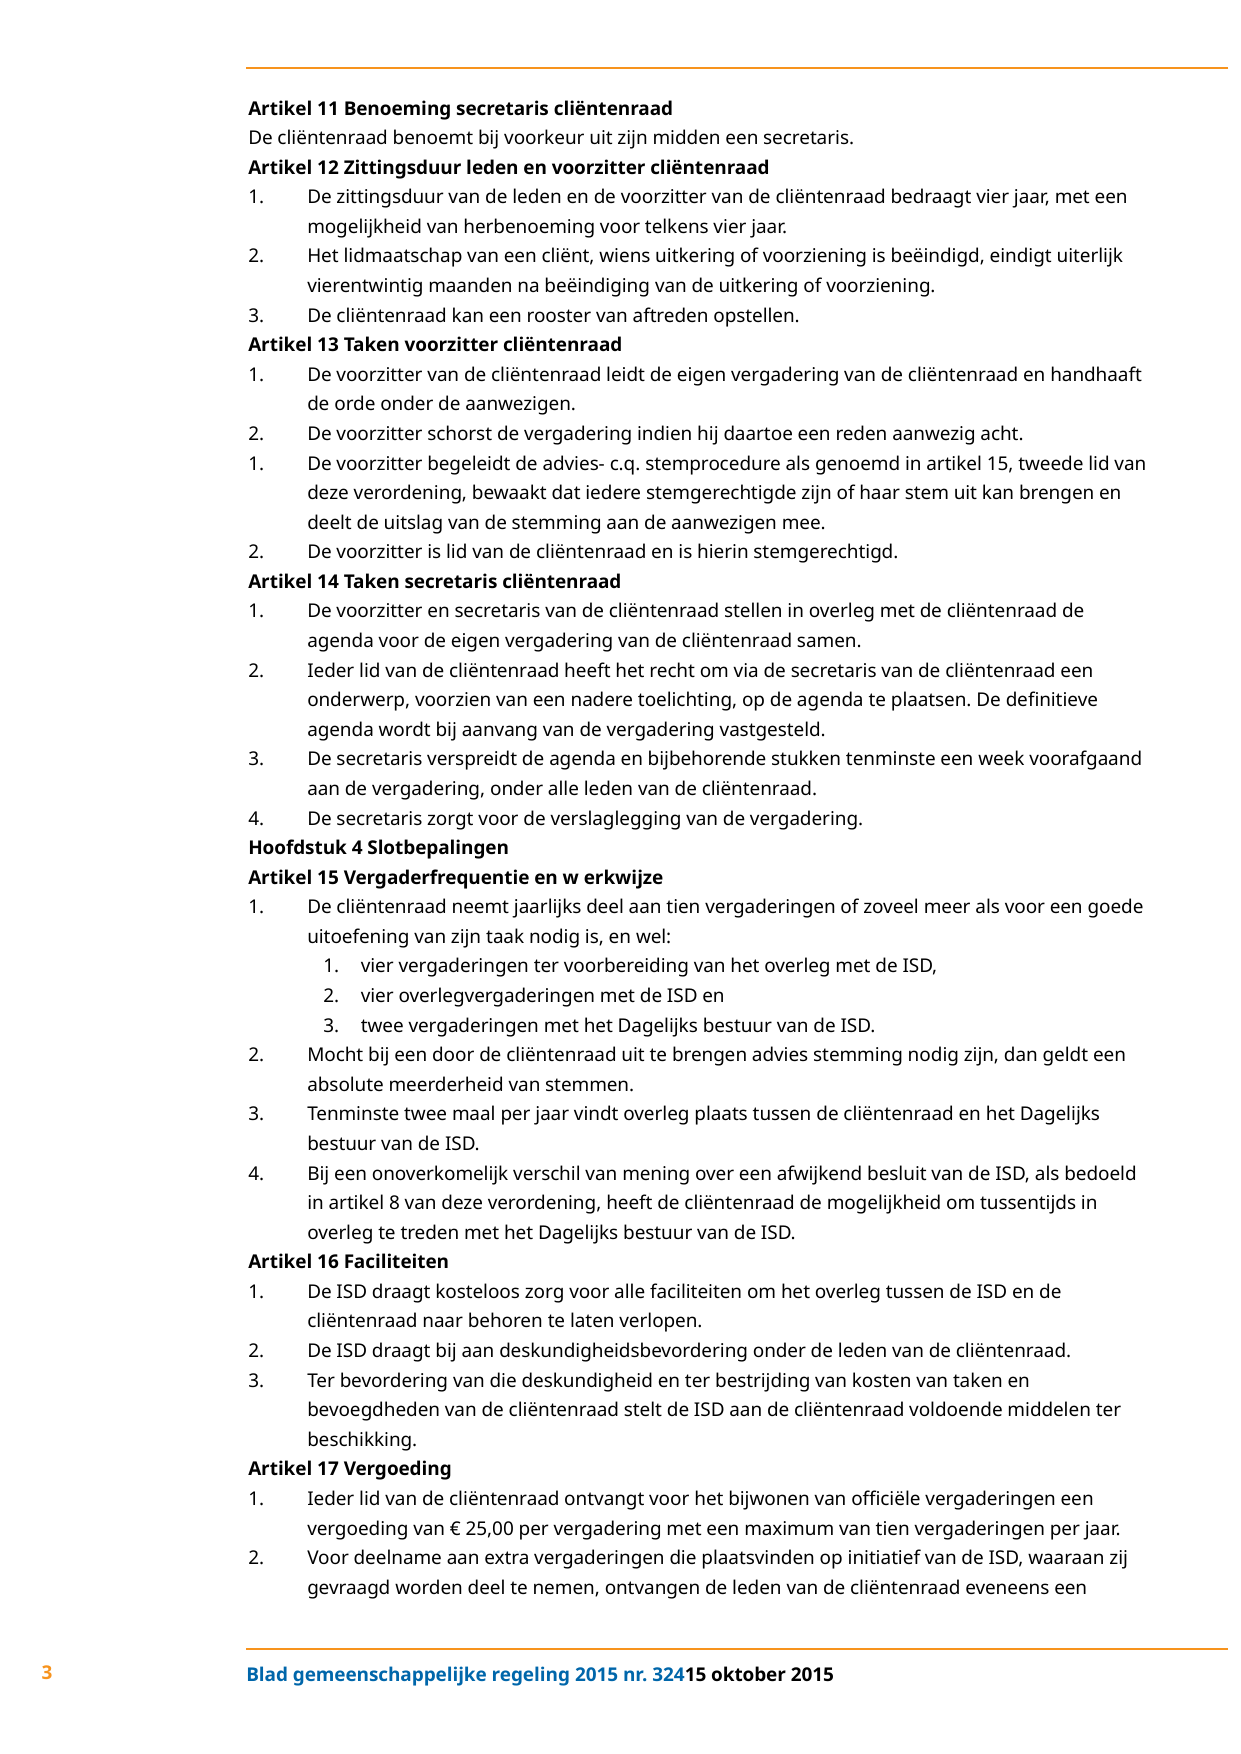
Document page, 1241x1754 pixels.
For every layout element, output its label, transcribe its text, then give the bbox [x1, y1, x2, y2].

list twee vergaderingen met het Dagelijks bestuur van de ISD. [323, 1012, 1152, 1038]
list De secretaris verspreidt de agenda en bijbehorende stukken tenminste een week voorafgaand aan de vergadering, onder alle leden van de cliëntenraad. [248, 746, 1152, 801]
list De voorzitter is lid van de cliëntenraad en is hierin stemgerechtigd. [248, 538, 1152, 564]
list De voorzitter van de cliëntenraad leidt de eigen vergadering van de cliëntenraad en handhaaft de orde onder de aanwezigen. [248, 361, 1152, 416]
picture [41, 47, 231, 172]
list vier vergaderingen ter voorbereiding van het overleg met de ISD, [323, 953, 1152, 978]
text Artikel 11 Benoeming secretaris cliëntenraad [248, 95, 1152, 121]
list De cliëntenraad neemt jaarlijks deel aan tien vergaderingen of zoveel meer als voor een goede uitoefening van zijn taak nodig is, en wel: [248, 893, 1152, 949]
list De voorzitter begeleidt de advies- c.q. stemprocedure als genoemd in artikel 15, tweede lid van deze verordening, bewaakt dat iedere stemgerechtigde zijn of haar stem uit kan brengen en deelt de uitslag van de stemming aan de aanwezigen mee. [248, 450, 1152, 535]
list Het lidmaatschap van een cliënt, wiens uitkering of voorziening is beëindigd, eindigt uiterlijk vierentwintig maanden na beëindiging van de uitkering of voorziening. [248, 243, 1152, 298]
list Voor deelname aan extra vergaderingen die plaatsvinden op initiatief van de ISD, waaraan zij gevraagd worden deel te nemen, ontvangen de leden van de cliëntenraad eveneens een [248, 1544, 1152, 1600]
text Artikel 15 Vergaderfrequentie en w erkwijze [248, 864, 1152, 890]
text Hoofdstuk 4 Slotbepalingen [248, 834, 1152, 860]
text De cliëntenraad benoemt bij voorkeur uit zijn midden een secretaris. [248, 124, 1152, 150]
list De ISD draagt bij aan deskundigheidsbevordering onder de leden van de cliëntenraad. [248, 1337, 1152, 1363]
text Artikel 17 Vergoeding [248, 1456, 1152, 1481]
list Mocht bij een door de cliëntenraad uit te brengen advies stemming nodig zijn, dan geldt een absolute meerderheid van stemmen. [248, 1041, 1152, 1097]
text Artikel 14 Taken secretaris cliëntenraad [248, 568, 1152, 594]
list vier overlegvergaderingen met de ISD en [323, 982, 1152, 1008]
list De zittingsduur van de leden en de voorzitter van de cliëntenraad bedraagt vier jaar, met een mogelijkheid van herbenoeming voor telkens vier jaar. [248, 183, 1152, 239]
list Ter bevordering van die deskundigheid en ter bestrijding van kosten van taken en bevoegdheden van de cliëntenraad stelt de ISD aan de cliëntenraad voldoende middelen ter beschikking. [248, 1367, 1152, 1452]
list Tenminste twee maal per jaar vindt overleg plaats tussen de cliëntenraad en het Dagelijks bestuur van de ISD. [248, 1101, 1152, 1156]
text Artikel 16 Faciliteiten [248, 1248, 1152, 1274]
list De secretaris zorgt voor de verslaglegging van de vergadering. [248, 805, 1152, 831]
text Artikel 13 Taken voorzitter cliëntenraad [248, 331, 1152, 357]
list De voorzitter schorst de vergadering indien hij daartoe een reden aanwezig acht. [248, 420, 1152, 446]
list Bij een onoverkomelijk verschil van mening over een afwijkend besluit van de ISD, als bedoeld in artikel 8 van deze verordening, heeft de cliëntenraad de mogelijkheid om tussentijds in overleg te treden met het Dagelijks bestuur van de ISD. [248, 1160, 1152, 1245]
text Artikel 12 Zittingsduur leden en voorzitter cliëntenraad [248, 154, 1152, 180]
list Ieder lid van de cliëntenraad heeft het recht om via de secretaris van de cliëntenraad een onderwerp, voorzien van een nadere toelichting, op de agenda te plaatsen. De definitieve agenda wordt bij aanvang van de vergadering vastgesteld. [248, 657, 1152, 742]
list Ieder lid van de cliëntenraad ontvangt voor het bijwonen van officiële vergaderingen een vergoeding van € 25,00 per vergadering met een maximum van tien vergaderingen per jaar. [248, 1485, 1152, 1541]
list De cliëntenraad kan een rooster van aftreden opstellen. [248, 302, 1152, 328]
list De voorzitter en secretaris van de cliëntenraad stellen in overleg met de cliëntenraad de agenda voor de eigen vergadering van de cliëntenraad samen. [248, 598, 1152, 653]
list De ISD draagt kosteloos zorg voor alle faciliteiten om het overleg tussen de ISD en de cliëntenraad naar behoren te laten verlopen. [248, 1278, 1152, 1333]
